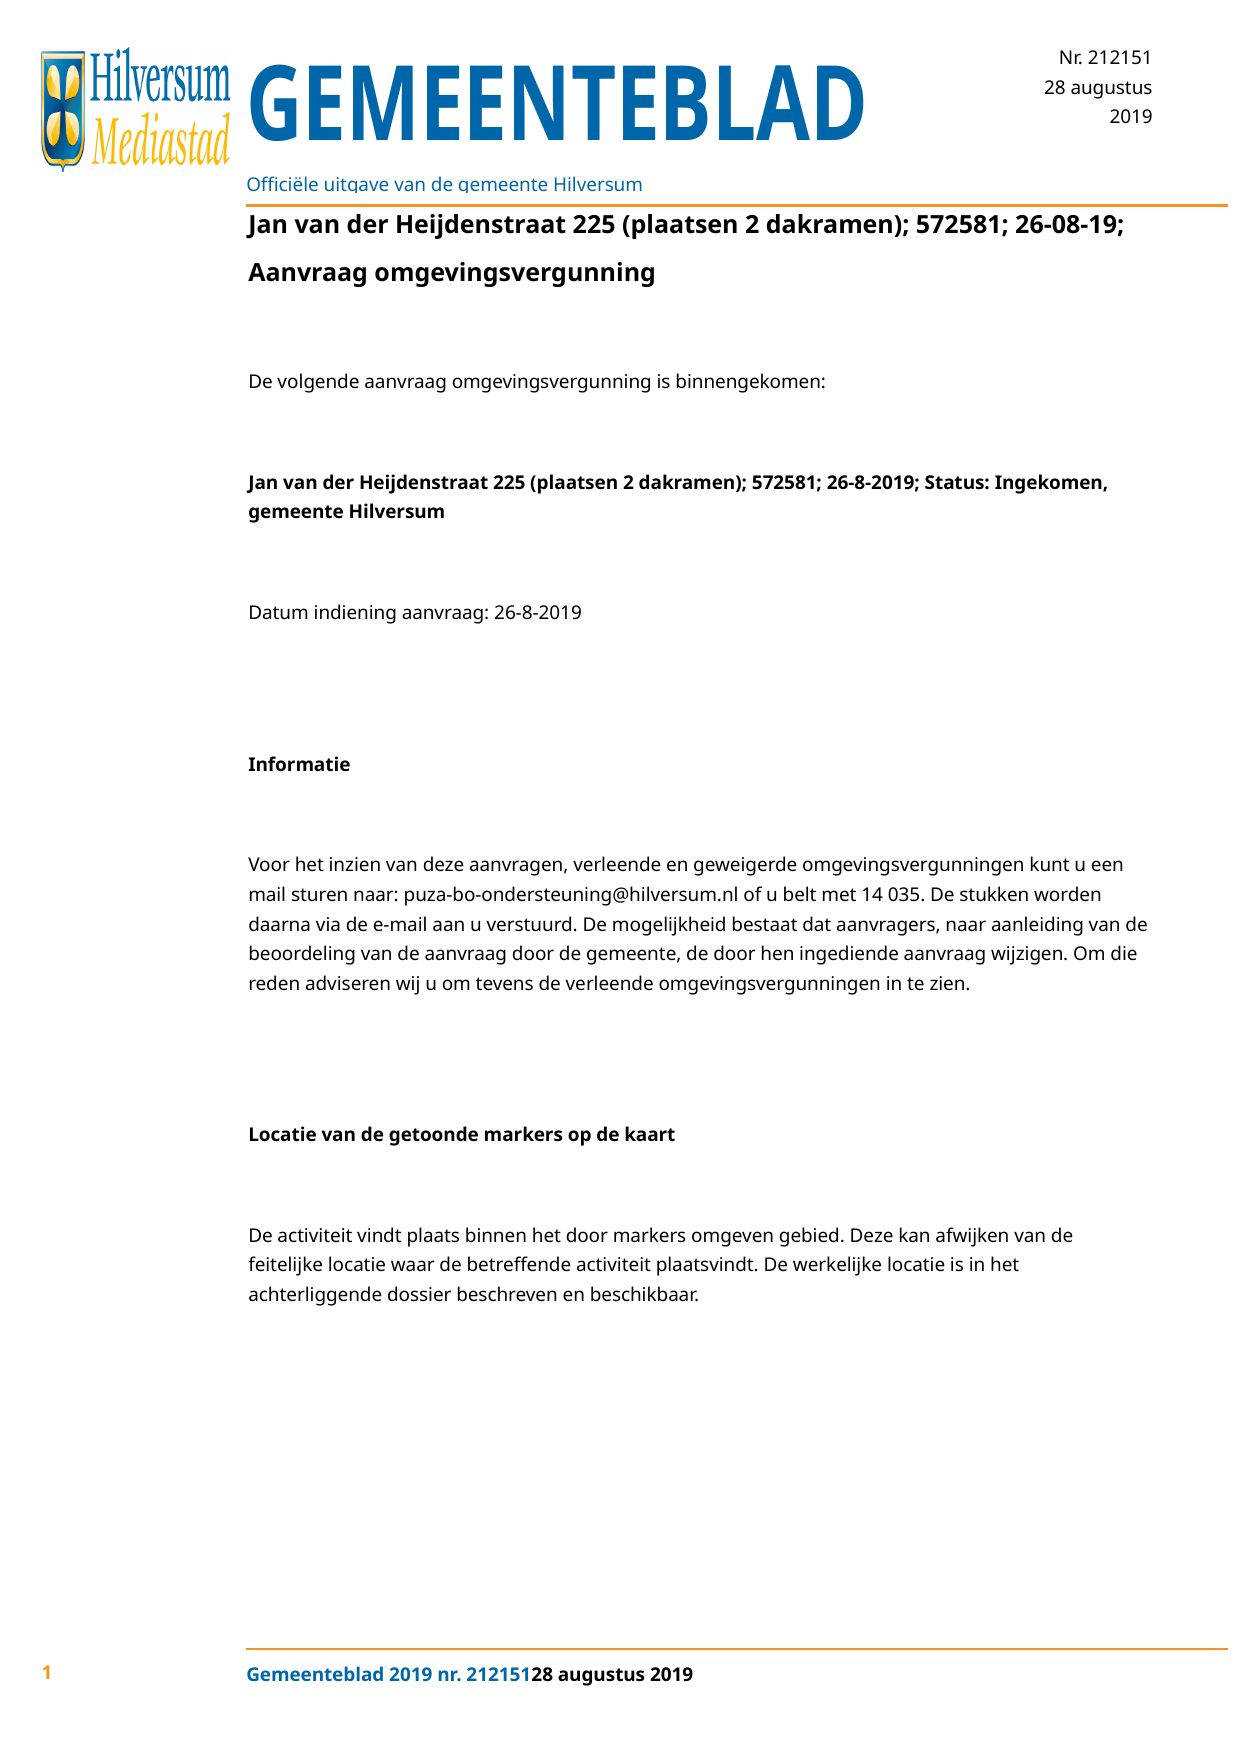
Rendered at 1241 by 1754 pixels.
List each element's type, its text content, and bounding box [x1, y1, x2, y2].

picture [41, 47, 231, 172]
text De volgende aanvraag omgevingsvergunning is binnengekomen: [248, 368, 1152, 394]
text De activiteit vindt plaats binnen het door markers omgeven gebied. Deze kan afwijken van de feitelijke locatie waar de betreffende activiteit plaatsvindt. De werkelijke locatie is in het achterliggende dossier beschreven en beschikbaar. [248, 1222, 1152, 1307]
text Informatie [248, 751, 1152, 777]
text Jan van der Heijdenstraat 225 (plaatsen 2 dakramen); 572581; 26-08-19; Aanvraag omgevingsvergunning [248, 207, 1152, 288]
text Voor het inzien van deze aanvragen, verleende en geweigerde omgevingsvergunningen kunt u een mail sturen naar: puza-bo-ondersteuning@hilversum.nl of u belt met 14 035. De stukken worden daarna via de e-mail aan u verstuurd. De mogelijkheid bestaat dat aanvragers, naar aanleiding van de beoordeling van de aanvraag door de gemeente, de door hen ingediende aanvraag wijzigen. Om die reden adviseren wij u om tevens de verleende omgevingsvergunningen in te zien. [248, 852, 1152, 996]
text Locatie van de getoonde markers op de kaart [248, 1121, 1152, 1147]
text Datum indiening aanvraag: 26-8-2019 [248, 599, 1152, 625]
text Jan van der Heijdenstraat 225 (plaatsen 2 dakramen); 572581; 26-8-2019; Status: Ingekomen, gemeente Hilversum [248, 469, 1152, 524]
